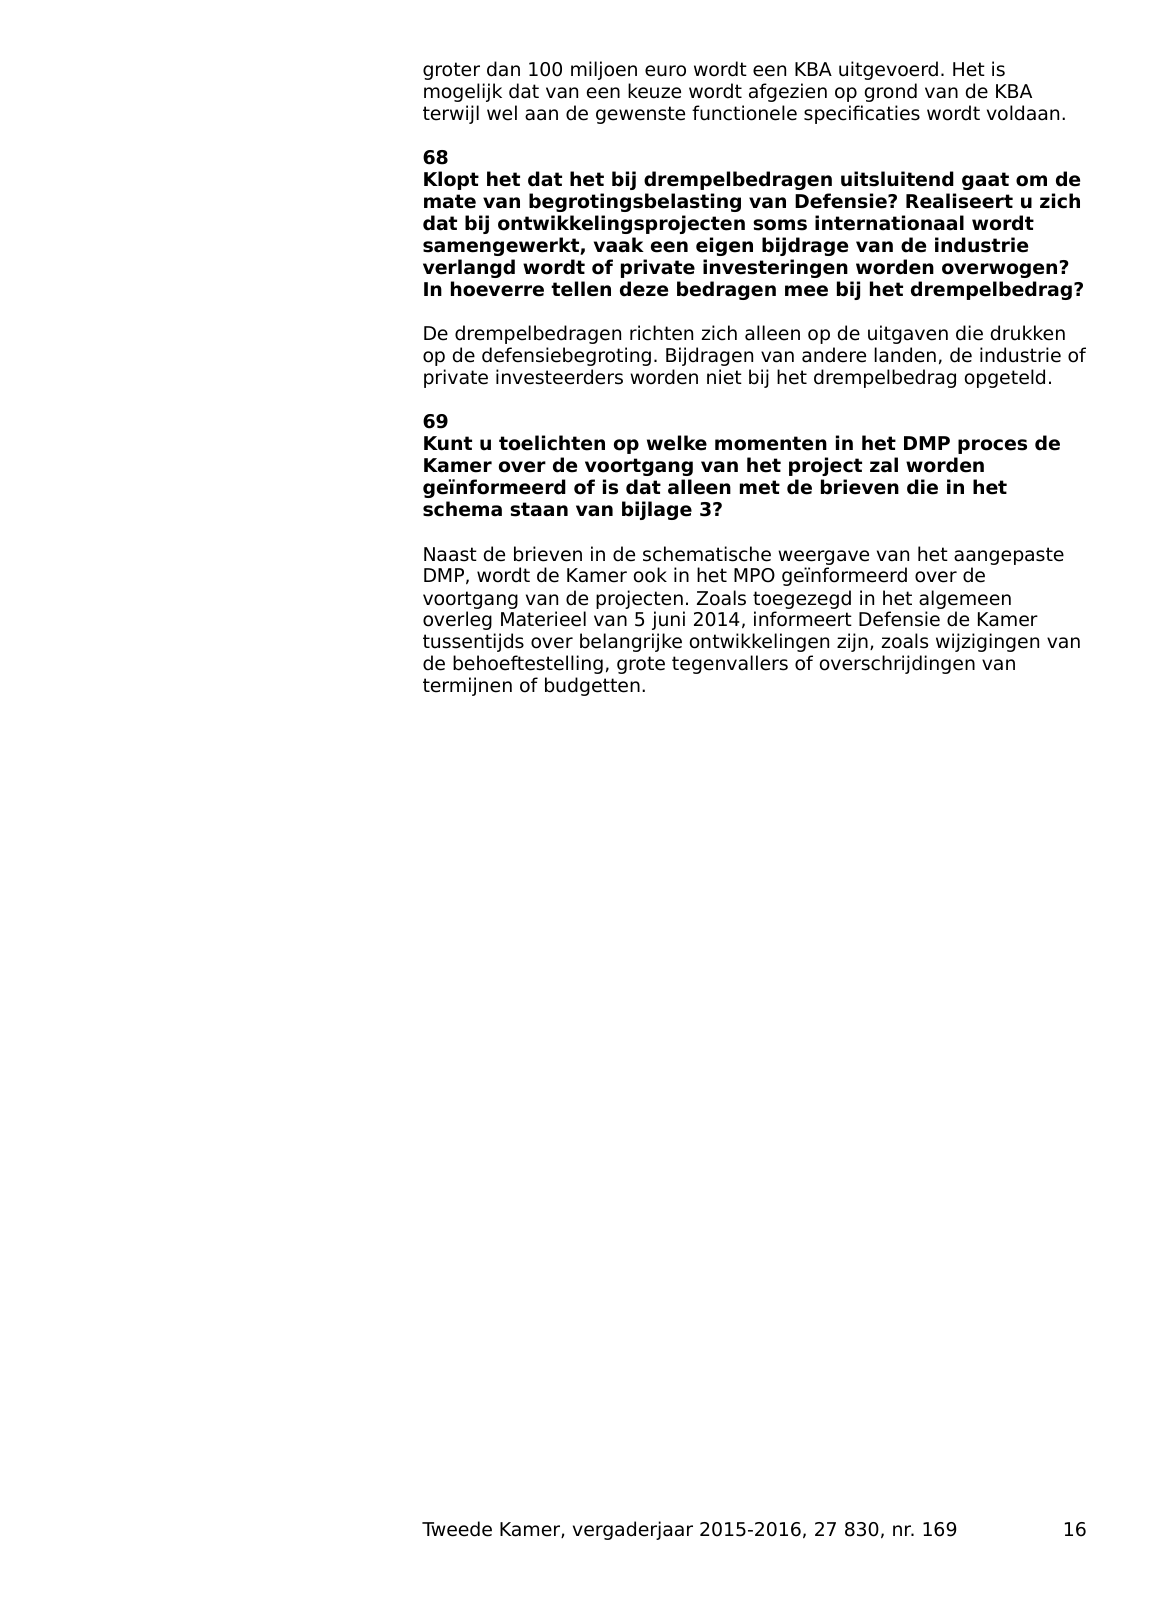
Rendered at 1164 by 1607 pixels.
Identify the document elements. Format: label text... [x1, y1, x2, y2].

text De drempelbedragen richten zich alleen op de uitgaven die drukken op de defensiebegroting. Bijdragen van andere landen, de industrie of private investeerders worden niet bij het drempelbedrag opgeteld. [422, 323, 1087, 389]
text 68 [422, 147, 1087, 169]
text groter dan 100 miljoen euro wordt een KBA uitgevoerd. Het is mogelijk dat van een keuze wordt afgezien op grond van de KBA terwijl wel aan de gewenste functionele specificaties wordt voldaan. [422, 59, 1087, 125]
text Klopt het dat het bij drempelbedragen uitsluitend gaat om de mate van begrotingsbelasting van Defensie? Realiseert u zich dat bij ontwikkelingsprojecten soms internationaal wordt samengewerkt, vaak een eigen bijdrage van de industrie verlangd wordt of private investeringen worden overwogen? In hoeverre tellen deze bedragen mee bij het drempelbedrag? [422, 169, 1087, 301]
text Naast de brieven in de schematische weergave van het aangepaste DMP, wordt de Kamer ook in het MPO geïnformeerd over de voortgang van de projecten. Zoals toegezegd in het algemeen overleg Materieel van 5 juni 2014, informeert Defensie de Kamer tussentijds over belangrijke ontwikkelingen zijn, zoals wijzigingen van de behoeftestelling, grote tegenvallers of overschrijdingen van termijnen of budgetten. [422, 543, 1087, 697]
text Kunt u toelichten op welke momenten in het DMP proces de Kamer over de voortgang van het project zal worden geïnformeerd of is dat alleen met de brieven die in het schema staan van bijlage 3? [422, 433, 1087, 521]
text 69 [422, 411, 1087, 433]
